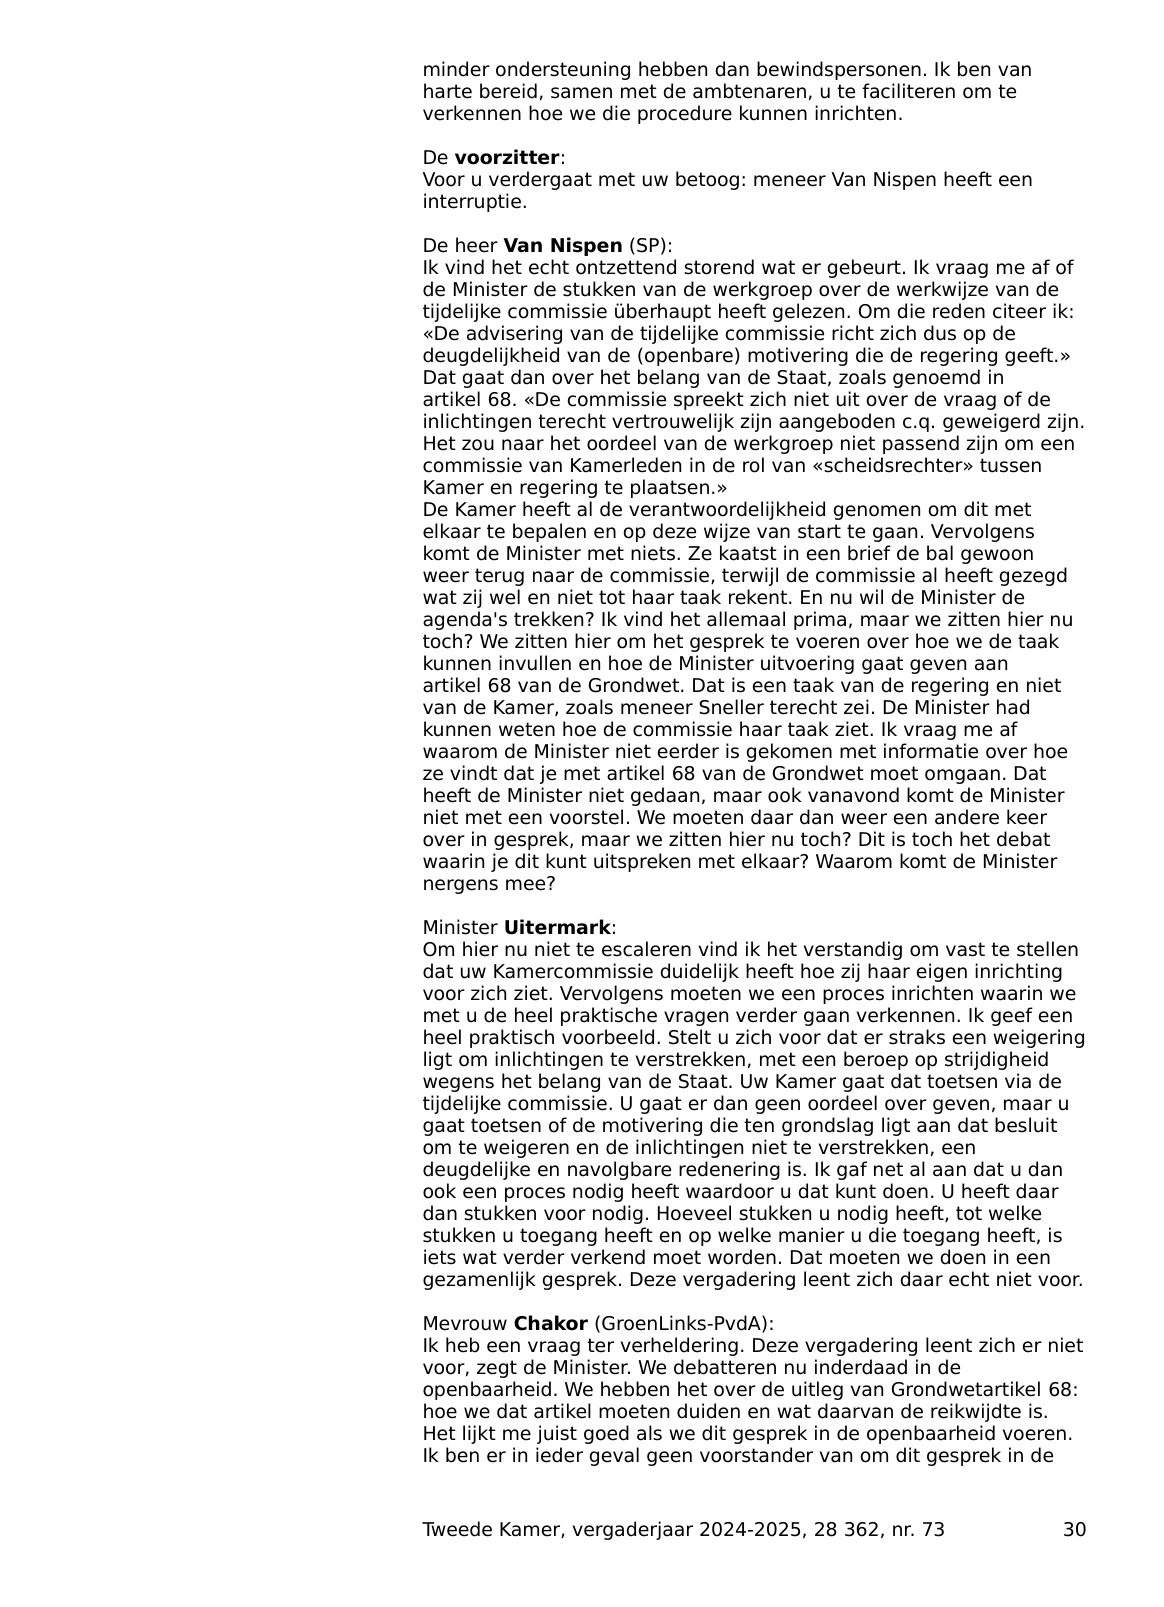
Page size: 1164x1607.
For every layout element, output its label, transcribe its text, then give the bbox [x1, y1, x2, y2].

text Minister Uitermark: [422, 917, 1087, 939]
text Ik heb een vraag ter verheldering. Deze vergadering leent zich er niet voor, zegt de Minister. We debatteren nu inderdaad in de openbaarheid. We hebben het over de uitleg van Grondwetartikel 68: hoe we dat artikel moeten duiden en wat daarvan de reikwijdte is. Het lijkt me juist goed als we dit gesprek in de openbaarheid voeren. Ik ben er in ieder geval geen voorstander van om dit gesprek in de [422, 1335, 1087, 1467]
text minder ondersteuning hebben dan bewindspersonen. Ik ben van harte bereid, samen met de ambtenaren, u te faciliteren om te verkennen hoe we die procedure kunnen inrichten. [422, 59, 1087, 125]
text Om hier nu niet te escaleren vind ik het verstandig om vast te stellen dat uw Kamercommissie duidelijk heeft hoe zij haar eigen inrichting voor zich ziet. Vervolgens moeten we een proces inrichten waarin we met u de heel praktische vragen verder gaan verkennen. Ik geef een heel praktisch voorbeeld. Stelt u zich voor dat er straks een weigering ligt om inlichtingen te verstrekken, met een beroep op strijdigheid wegens het belang van de Staat. Uw Kamer gaat dat toetsen via de tijdelijke commissie. U gaat er dan geen oordeel over geven, maar u gaat toetsen of de motivering die ten grondslag ligt aan dat besluit om te weigeren en de inlichtingen niet te verstrekken, een deugdelijke en navolgbare redenering is. Ik gaf net al aan dat u dan ook een proces nodig heeft waardoor u dat kunt doen. U heeft daar dan stukken voor nodig. Hoeveel stukken u nodig heeft, tot welke stukken u toegang heeft en op welke manier u die toegang heeft, is iets wat verder verkend moet worden. Dat moeten we doen in een gezamenlijk gesprek. Deze vergadering leent zich daar echt niet voor. [422, 939, 1087, 1291]
text De voorzitter: [422, 147, 1087, 169]
text Voor u verdergaat met uw betoog: meneer Van Nispen heeft een interruptie. [422, 169, 1087, 213]
text De Kamer heeft al de verantwoordelijkheid genomen om dit met elkaar te bepalen en op deze wijze van start te gaan. Vervolgens komt de Minister met niets. Ze kaatst in een brief de bal gewoon weer terug naar de commissie, terwijl de commissie al heeft gezegd wat zij wel en niet tot haar taak rekent. En nu wil de Minister de agenda's trekken? Ik vind het allemaal prima, maar we zitten hier nu toch? We zitten hier om het gesprek te voeren over hoe we de taak kunnen invullen en hoe de Minister uitvoering gaat geven aan artikel 68 van de Grondwet. Dat is een taak van de regering en niet van de Kamer, zoals meneer Sneller terecht zei. De Minister had kunnen weten hoe de commissie haar taak ziet. Ik vraag me af waarom de Minister niet eerder is gekomen met informatie over hoe ze vindt dat je met artikel 68 van de Grondwet moet omgaan. Dat heeft de Minister niet gedaan, maar ook vanavond komt de Minister niet met een voorstel. We moeten daar dan weer een andere keer over in gesprek, maar we zitten hier nu toch? Dit is toch het debat waarin je dit kunt uitspreken met elkaar? Waarom komt de Minister nergens mee? [422, 499, 1087, 895]
text Ik vind het echt ontzettend storend wat er gebeurt. Ik vraag me af of de Minister de stukken van de werkgroep over de werkwijze van de tijdelijke commissie überhaupt heeft gelezen. Om die reden citeer ik: «De advisering van de tijdelijke commissie richt zich dus op de deugdelijkheid van de (openbare) motivering die de regering geeft.» Dat gaat dan over het belang van de Staat, zoals genoemd in artikel 68. «De commissie spreekt zich niet uit over de vraag of de inlichtingen terecht vertrouwelijk zijn aangeboden c.q. geweigerd zijn. Het zou naar het oordeel van de werkgroep niet passend zijn om een commissie van Kamerleden in de rol van «scheidsrechter» tussen Kamer en regering te plaatsen.» [422, 257, 1087, 499]
text De heer Van Nispen (SP): [422, 235, 1087, 257]
text Mevrouw Chakor (GroenLinks-PvdA): [422, 1313, 1087, 1335]
